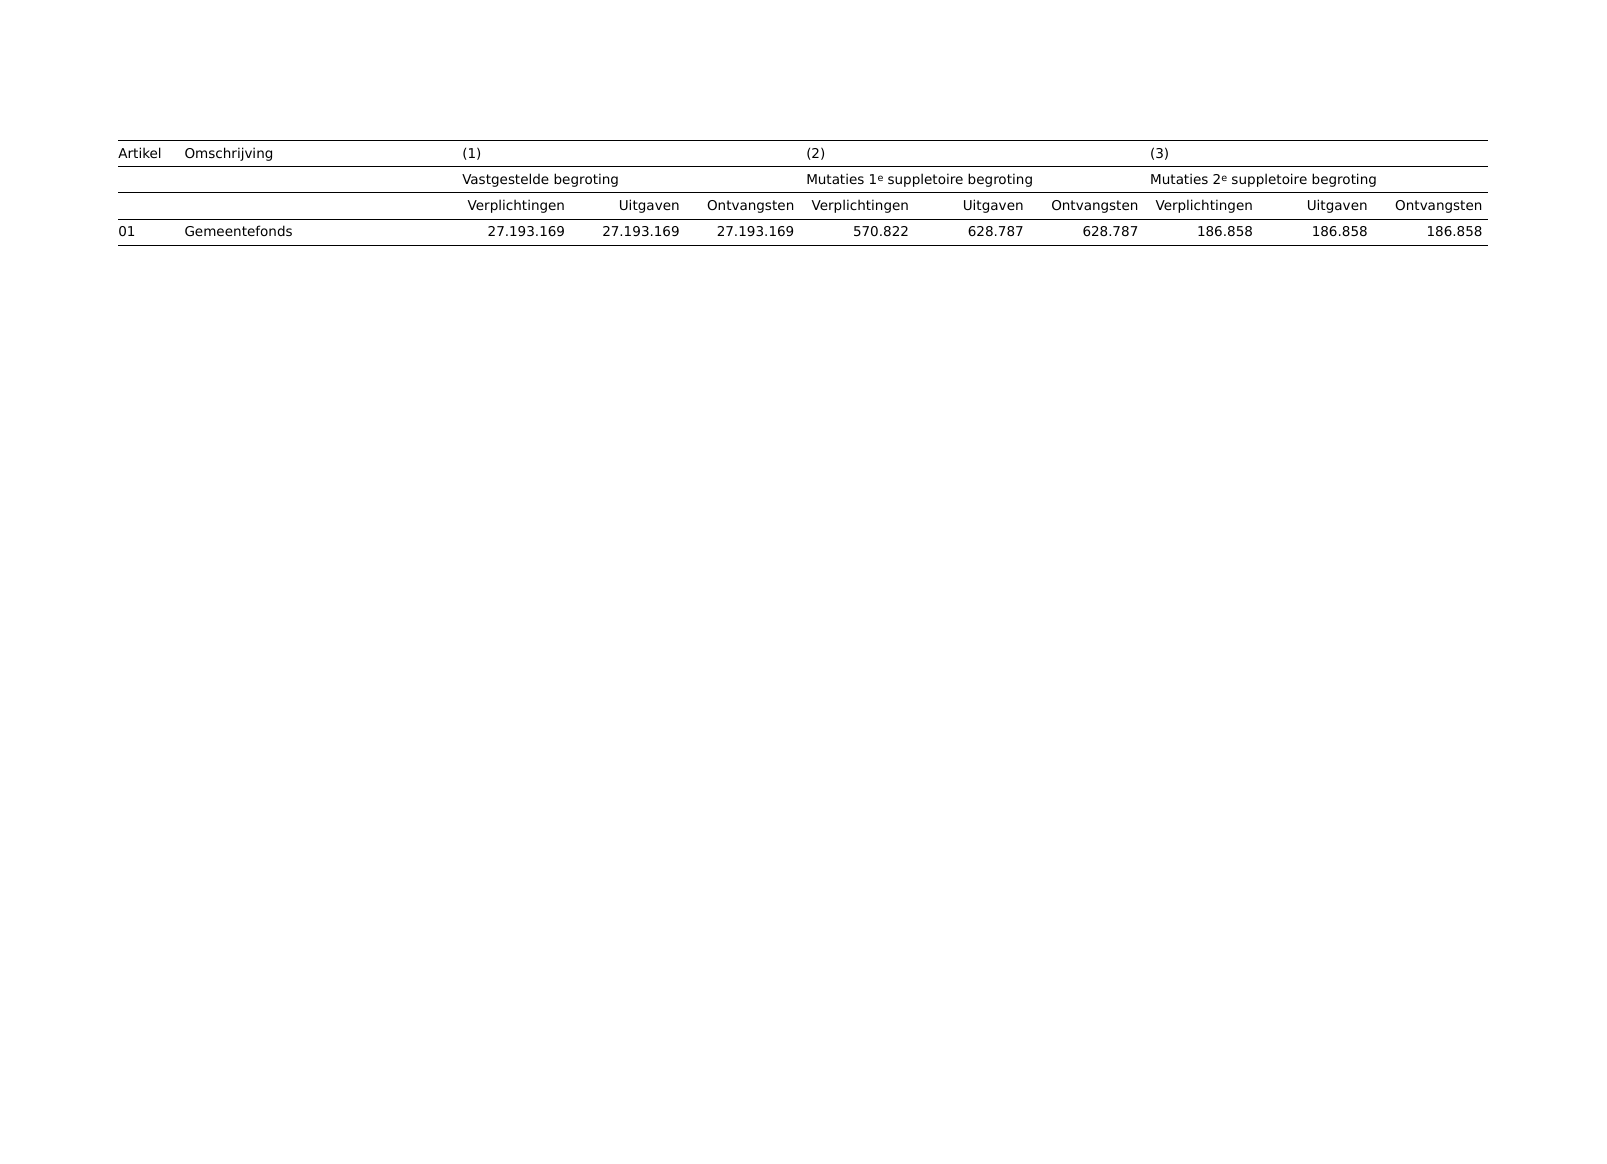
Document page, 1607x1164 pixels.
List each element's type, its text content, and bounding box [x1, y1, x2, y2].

table_header (1) [456, 141, 800, 166]
table_cell Uitgaven [915, 193, 1029, 218]
table_cell Mutaties 2e suppletoire begroting [1144, 167, 1488, 192]
table_cell 27.193.169 [456, 220, 571, 244]
table_cell 01 [118, 220, 178, 244]
table_header Artikel [118, 141, 178, 166]
table_cell Uitgaven [1259, 193, 1373, 218]
table_cell Uitgaven [571, 193, 685, 218]
table_cell Mutaties 1e suppletoire begroting [800, 167, 1144, 192]
table_cell Gemeentefonds [179, 220, 456, 244]
table_cell 27.193.169 [571, 220, 685, 244]
table_cell Verplichtingen [800, 193, 915, 218]
table_cell Ontvangsten [685, 193, 800, 218]
table_cell Verplichtingen [456, 193, 571, 218]
table_cell 27.193.169 [685, 220, 800, 244]
table_header (3) [1144, 141, 1488, 166]
table_cell Verplichtingen [1144, 193, 1259, 218]
table_cell [179, 167, 456, 192]
table_header (2) [800, 141, 1144, 166]
table_cell Ontvangsten [1373, 193, 1488, 218]
table_header Omschrijving [179, 141, 456, 166]
table_cell Vastgestelde begroting [456, 167, 800, 192]
table_cell 186.858 [1259, 220, 1373, 244]
table_cell 628.787 [915, 220, 1029, 244]
table_cell Ontvangsten [1029, 193, 1144, 218]
table_cell [118, 193, 178, 218]
table_cell 628.787 [1029, 220, 1144, 244]
table_cell [118, 167, 178, 192]
table_cell 186.858 [1373, 220, 1488, 244]
table_cell 570.822 [800, 220, 915, 244]
table_cell 186.858 [1144, 220, 1259, 244]
table_cell [179, 193, 456, 218]
